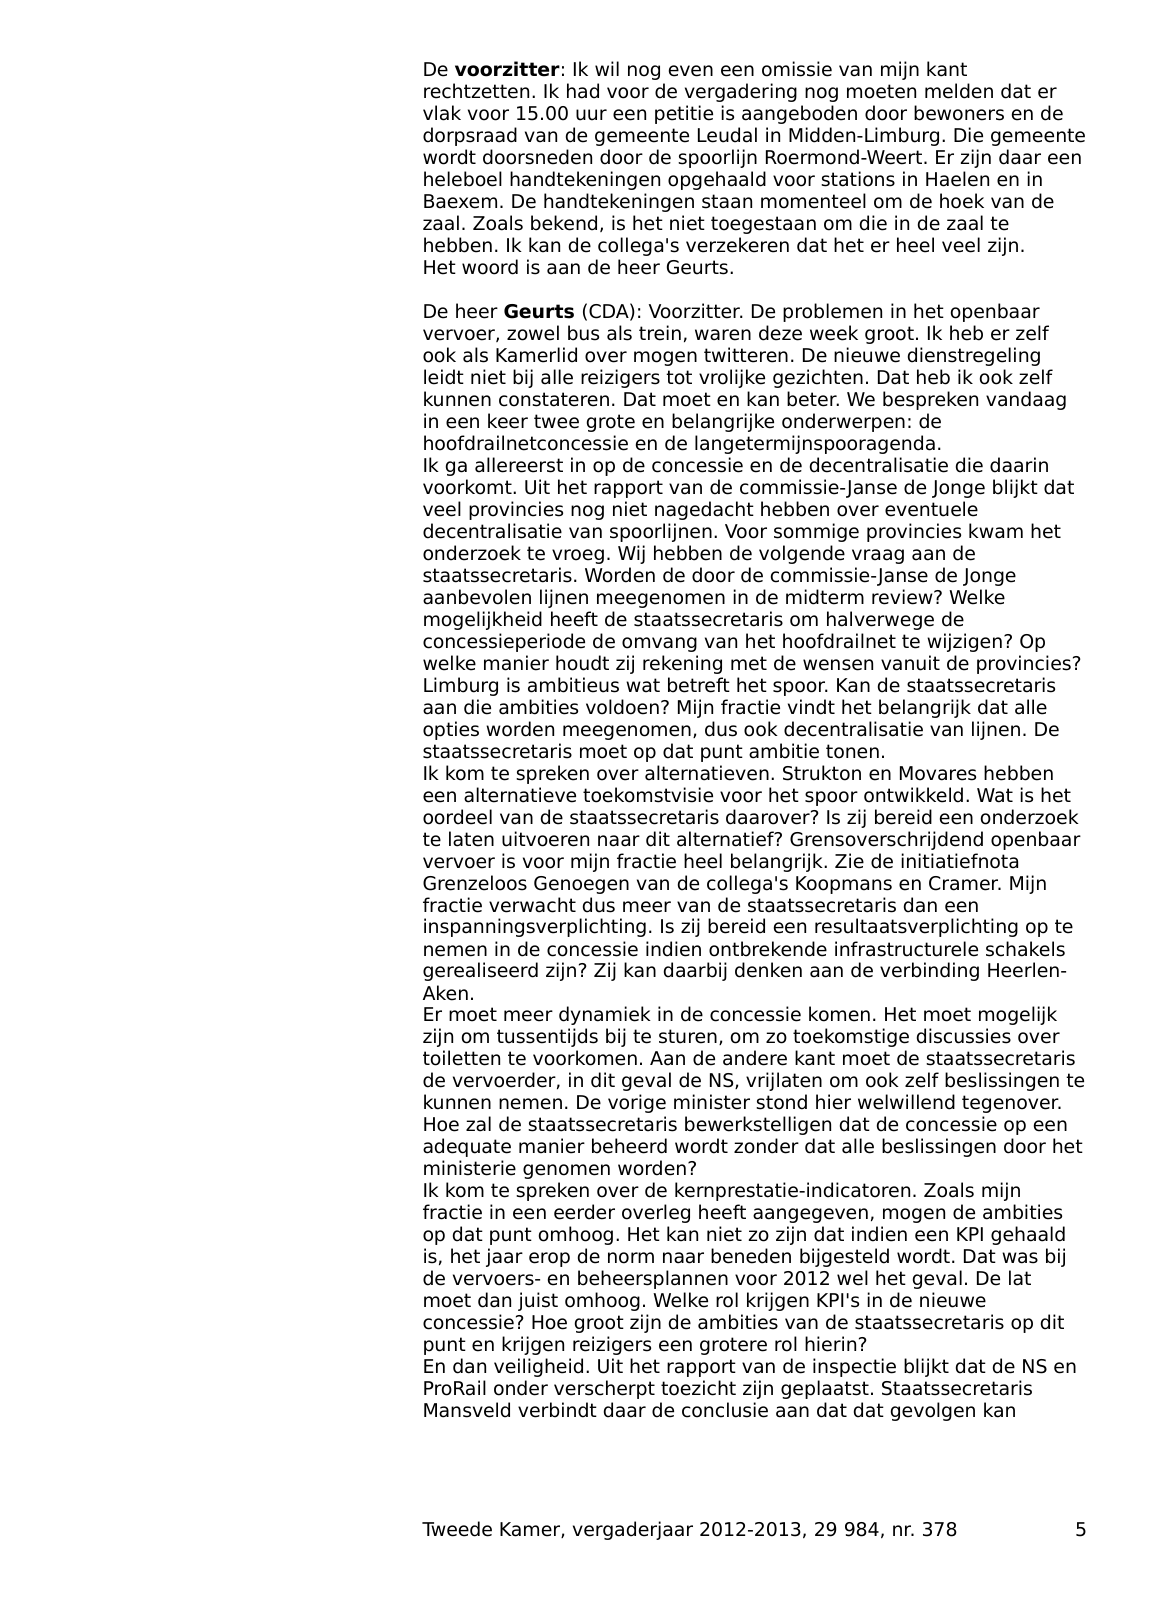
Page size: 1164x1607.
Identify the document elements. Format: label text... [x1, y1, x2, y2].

text Ik ga allereerst in op de concessie en de decentralisatie die daarin voorkomt. Uit het rapport van de commissie-Janse de Jonge blijkt dat veel provincies nog niet nagedacht hebben over eventuele decentralisatie van spoorlijnen. Voor sommige provincies kwam het onderzoek te vroeg. Wij hebben de volgende vraag aan de staatssecretaris. Worden de door de commissie-Janse de Jonge aanbevolen lijnen meegenomen in de midterm review? Welke mogelijkheid heeft de staatssecretaris om halverwege de concessieperiode de omvang van het hoofdrailnet te wijzigen? Op welke manier houdt zij rekening met de wensen vanuit de provincies? Limburg is ambitieus wat betreft het spoor. Kan de staatssecretaris aan die ambities voldoen? Mijn fractie vindt het belangrijk dat alle opties worden meegenomen, dus ook decentralisatie van lijnen. De staatssecretaris moet op dat punt ambitie tonen. [422, 455, 1087, 763]
text En dan veiligheid. Uit het rapport van de inspectie blijkt dat de NS en ProRail onder verscherpt toezicht zijn geplaatst. Staatssecretaris Mansveld verbindt daar de conclusie aan dat dat gevolgen kan [422, 1356, 1087, 1422]
text Ik kom te spreken over de kernprestatie-indicatoren. Zoals mijn fractie in een eerder overleg heeft aangegeven, mogen de ambities op dat punt omhoog. Het kan niet zo zijn dat indien een KPI gehaald is, het jaar erop de norm naar beneden bijgesteld wordt. Dat was bij de vervoers- en beheersplannen voor 2012 wel het geval. De lat moet dan juist omhoog. Welke rol krijgen KPI's in de nieuwe concessie? Hoe groot zijn de ambities van de staatssecretaris op dit punt en krijgen reizigers een grotere rol hierin? [422, 1180, 1087, 1356]
text De heer Geurts (CDA): Voorzitter. De problemen in het openbaar vervoer, zowel bus als trein, waren deze week groot. Ik heb er zelf ook als Kamerlid over mogen twitteren. De nieuwe dienstregeling leidt niet bij alle reizigers tot vrolijke gezichten. Dat heb ik ook zelf kunnen constateren. Dat moet en kan beter. We bespreken vandaag in een keer twee grote en belangrijke onderwerpen: de hoofdrailnetconcessie en de langetermijnspooragenda. [422, 301, 1087, 455]
text Ik kom te spreken over alternatieven. Strukton en Movares hebben een alternatieve toekomstvisie voor het spoor ontwikkeld. Wat is het oordeel van de staatssecretaris daarover? Is zij bereid een onderzoek te laten uitvoeren naar dit alternatief? Grensoverschrijdend openbaar vervoer is voor mijn fractie heel belangrijk. Zie de initiatiefnota Grenzeloos Genoegen van de collega's Koopmans en Cramer. Mijn fractie verwacht dus meer van de staatssecretaris dan een inspanningsverplichting. Is zij bereid een resultaatsverplichting op te nemen in de concessie indien ontbrekende infrastructurele schakels gerealiseerd zijn? Zij kan daarbij denken aan de verbinding Heerlen-Aken. [422, 763, 1087, 1004]
text Er moet meer dynamiek in de concessie komen. Het moet mogelijk zijn om tussentijds bij te sturen, om zo toekomstige discussies over toiletten te voorkomen. Aan de andere kant moet de staatssecretaris de vervoerder, in dit geval de NS, vrijlaten om ook zelf beslissingen te kunnen nemen. De vorige minister stond hier welwillend tegenover. Hoe zal de staatssecretaris bewerkstelligen dat de concessie op een adequate manier beheerd wordt zonder dat alle beslissingen door het ministerie genomen worden? [422, 1004, 1087, 1180]
text De voorzitter: Ik wil nog even een omissie van mijn kant rechtzetten. Ik had voor de vergadering nog moeten melden dat er vlak voor 15.00 uur een petitie is aangeboden door bewoners en de dorpsraad van de gemeente Leudal in Midden-Limburg. Die gemeente wordt doorsneden door de spoorlijn Roermond-Weert. Er zijn daar een heleboel handtekeningen opgehaald voor stations in Haelen en in Baexem. De handtekeningen staan momenteel om de hoek van de zaal. Zoals bekend, is het niet toegestaan om die in de zaal te hebben. Ik kan de collega's verzekeren dat het er heel veel zijn. [422, 59, 1087, 257]
text Het woord is aan de heer Geurts. [422, 257, 1087, 279]
